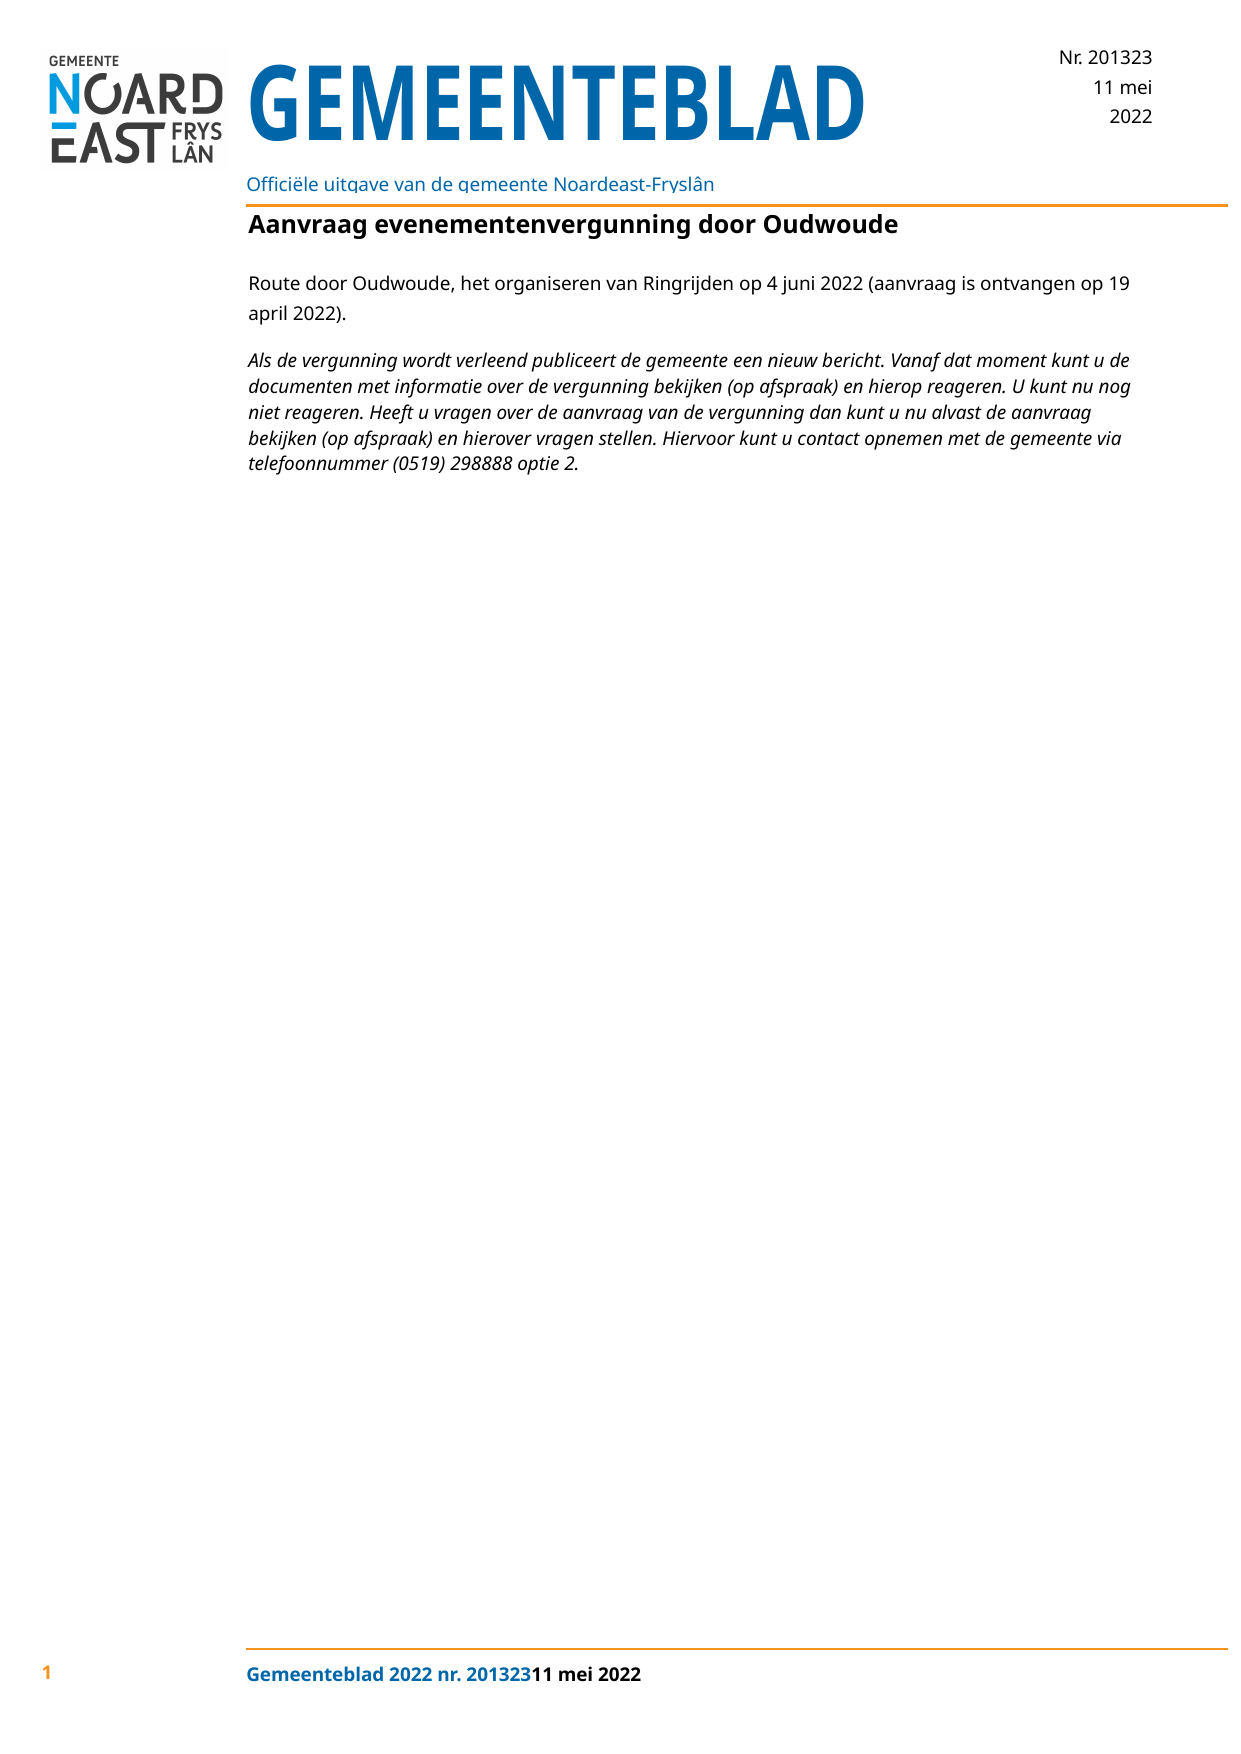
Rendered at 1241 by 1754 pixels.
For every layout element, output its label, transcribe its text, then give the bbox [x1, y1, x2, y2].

text Route door Oudwoude, het organiseren van Ringrijden op 4 juni 2022 (aanvraag is ontvangen op 19 april 2022). [248, 270, 1152, 326]
text Aanvraag evenementenvergunning door Oudwoude [248, 207, 1152, 241]
picture [41, 47, 231, 172]
text Als de vergunning wordt verleend publiceert de gemeente een nieuw bericht. Vanaf dat moment kunt u de documenten met informatie over de vergunning bekijken (op afspraak) en hierop reageren. U kunt nu nog niet reageren. Heeft u vragen over de aanvraag van de vergunning dan kunt u nu alvast de aanvraag bekijken (op afspraak) en hierover vragen stellen. Hiervoor kunt u contact opnemen met de gemeente via telefoonnummer (0519) 298888 optie 2. [248, 348, 1152, 476]
